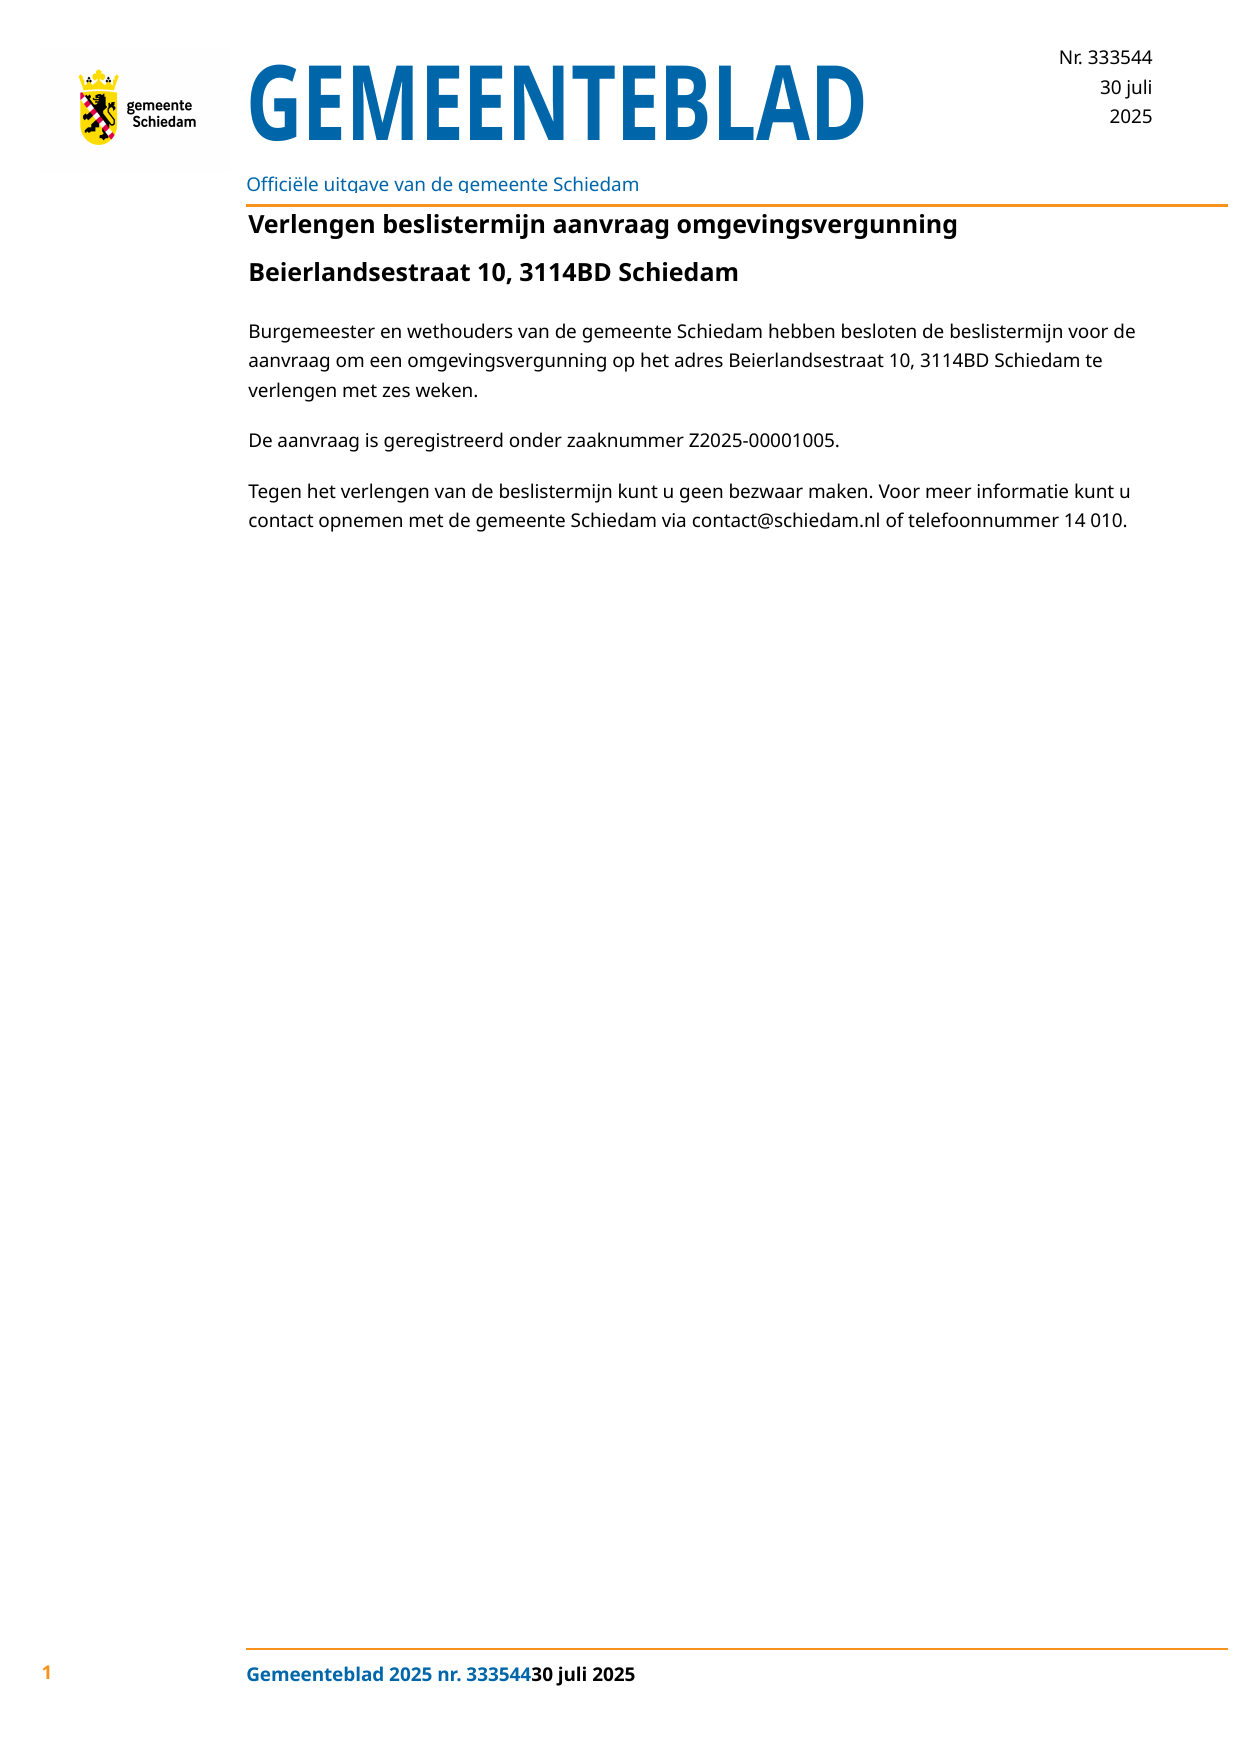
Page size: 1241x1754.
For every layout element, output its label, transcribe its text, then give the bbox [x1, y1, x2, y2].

text Burgemeester en wethouders van de gemeente Schiedam hebben besloten de beslistermijn voor de aanvraag om een omgevingsvergunning op het adres Beierlandsestraat 10, 3114BD Schiedam te verlengen met zes weken. [248, 318, 1152, 403]
picture [41, 47, 231, 172]
text De aanvraag is geregistreerd onder zaaknummer Z2025-00001005. [248, 427, 1152, 453]
text Verlengen beslistermijn aanvraag omgevingsvergunning Beierlandsestraat 10, 3114BD Schiedam [248, 207, 1152, 288]
text Tegen het verlengen van de beslistermijn kunt u geen bezwaar maken. Voor meer informatie kunt u contact opnemen met de gemeente Schiedam via contact@schiedam.nl of telefoonnummer 14 010. [248, 478, 1152, 533]
